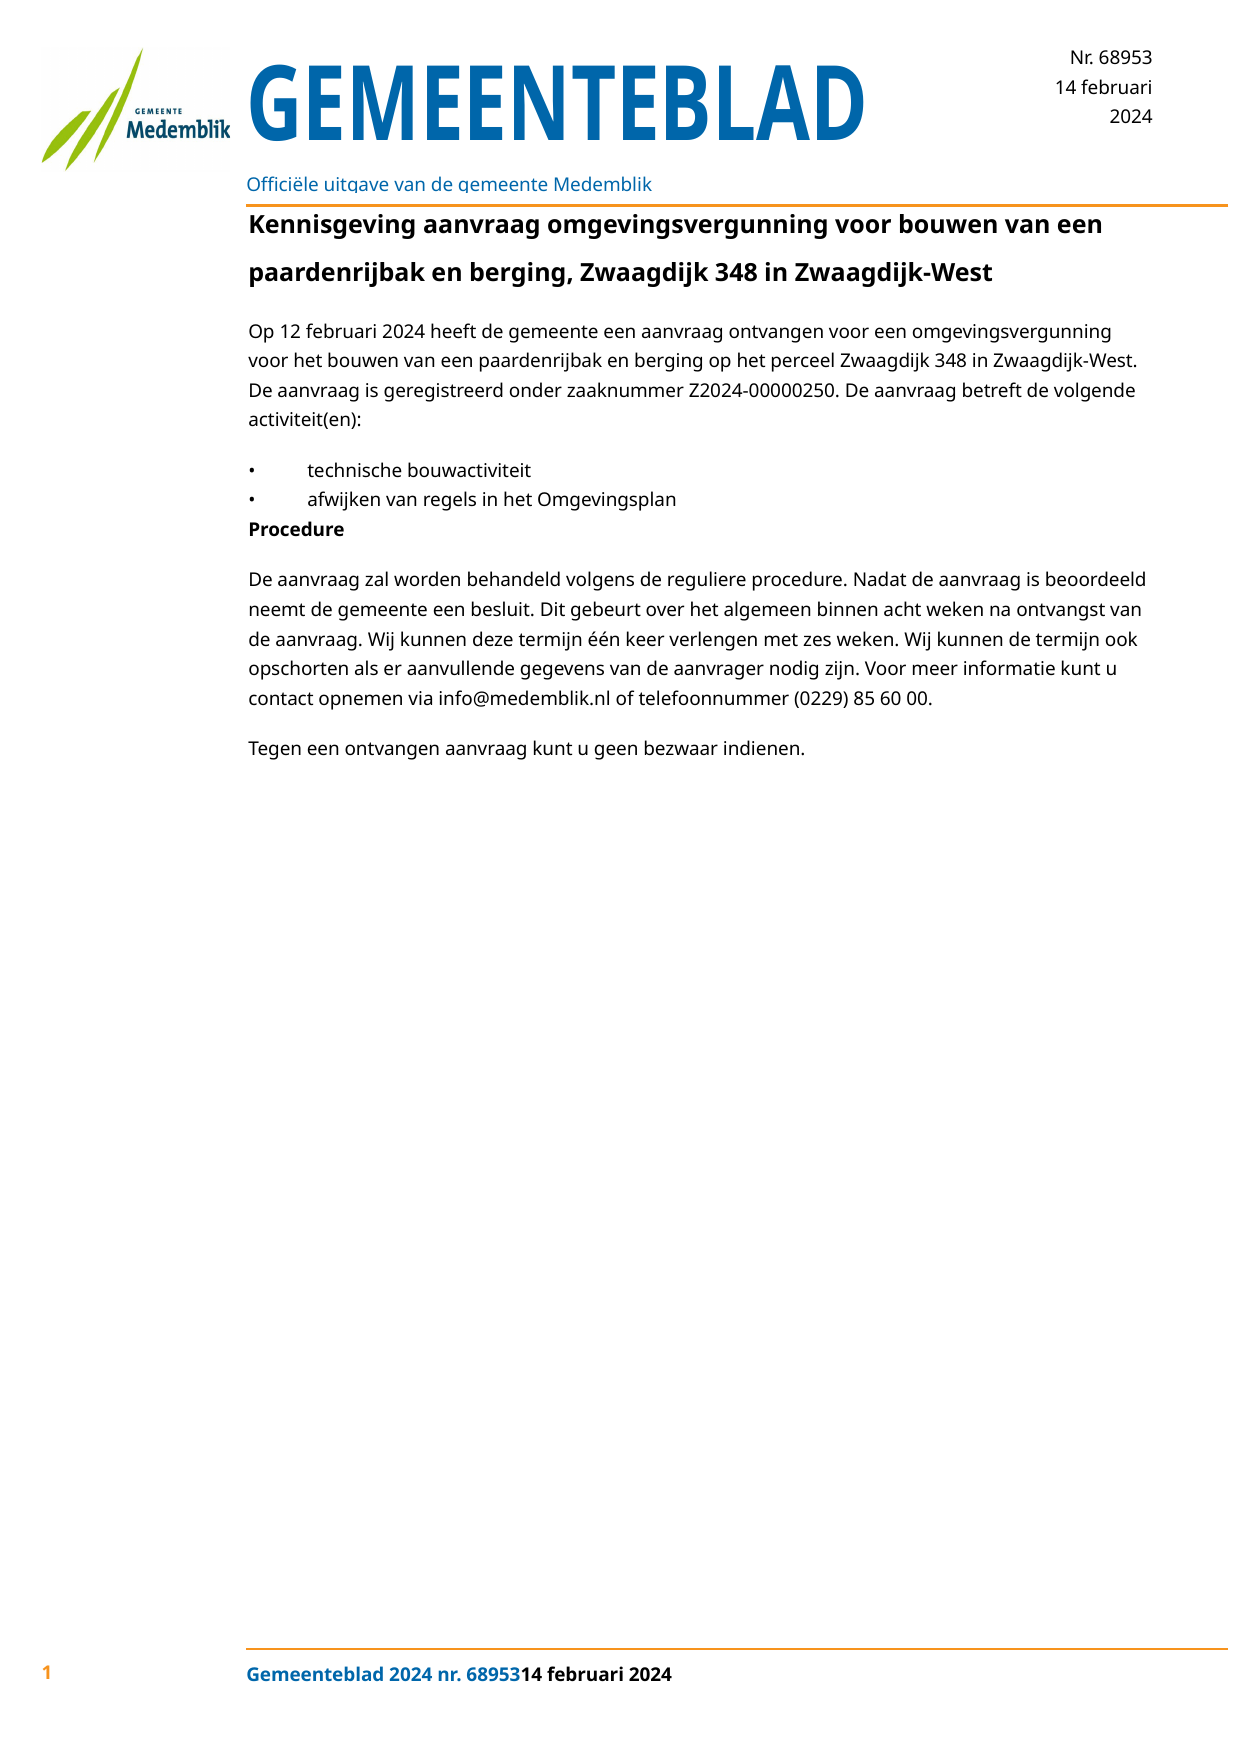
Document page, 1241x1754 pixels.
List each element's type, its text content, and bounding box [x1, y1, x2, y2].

text Op 12 februari 2024 heeft de gemeente een aanvraag ontvangen voor een omgevingsvergunning voor het bouwen van een paardenrijbak en berging op het perceel Zwaagdijk 348 in Zwaagdijk-West. De aanvraag is geregistreerd onder zaaknummer Z2024-00000250. De aanvraag betreft de volgende activiteit(en): [248, 318, 1152, 432]
list afwijken van regels in het Omgevingsplan [248, 487, 1152, 512]
picture [41, 47, 231, 172]
list technische bouwactiviteit [248, 457, 1152, 483]
text Tegen een ontvangen aanvraag kunt u geen bezwaar indienen. [248, 735, 1152, 761]
text Procedure [248, 516, 1152, 542]
text Kennisgeving aanvraag omgevingsvergunning voor bouwen van een paardenrijbak en berging, Zwaagdijk 348 in Zwaagdijk-West [248, 207, 1152, 288]
text De aanvraag zal worden behandeld volgens de reguliere procedure. Nadat de aanvraag is beoordeeld neemt de gemeente een besluit. Dit gebeurt over het algemeen binnen acht weken na ontvangst van de aanvraag. Wij kunnen deze termijn één keer verlengen met zes weken. Wij kunnen de termijn ook opschorten als er aanvullende gegevens van de aanvrager nodig zijn. Voor meer informatie kunt u contact opnemen via info@medemblik.nl of telefoonnummer (0229) 85 60 00. [248, 567, 1152, 711]
